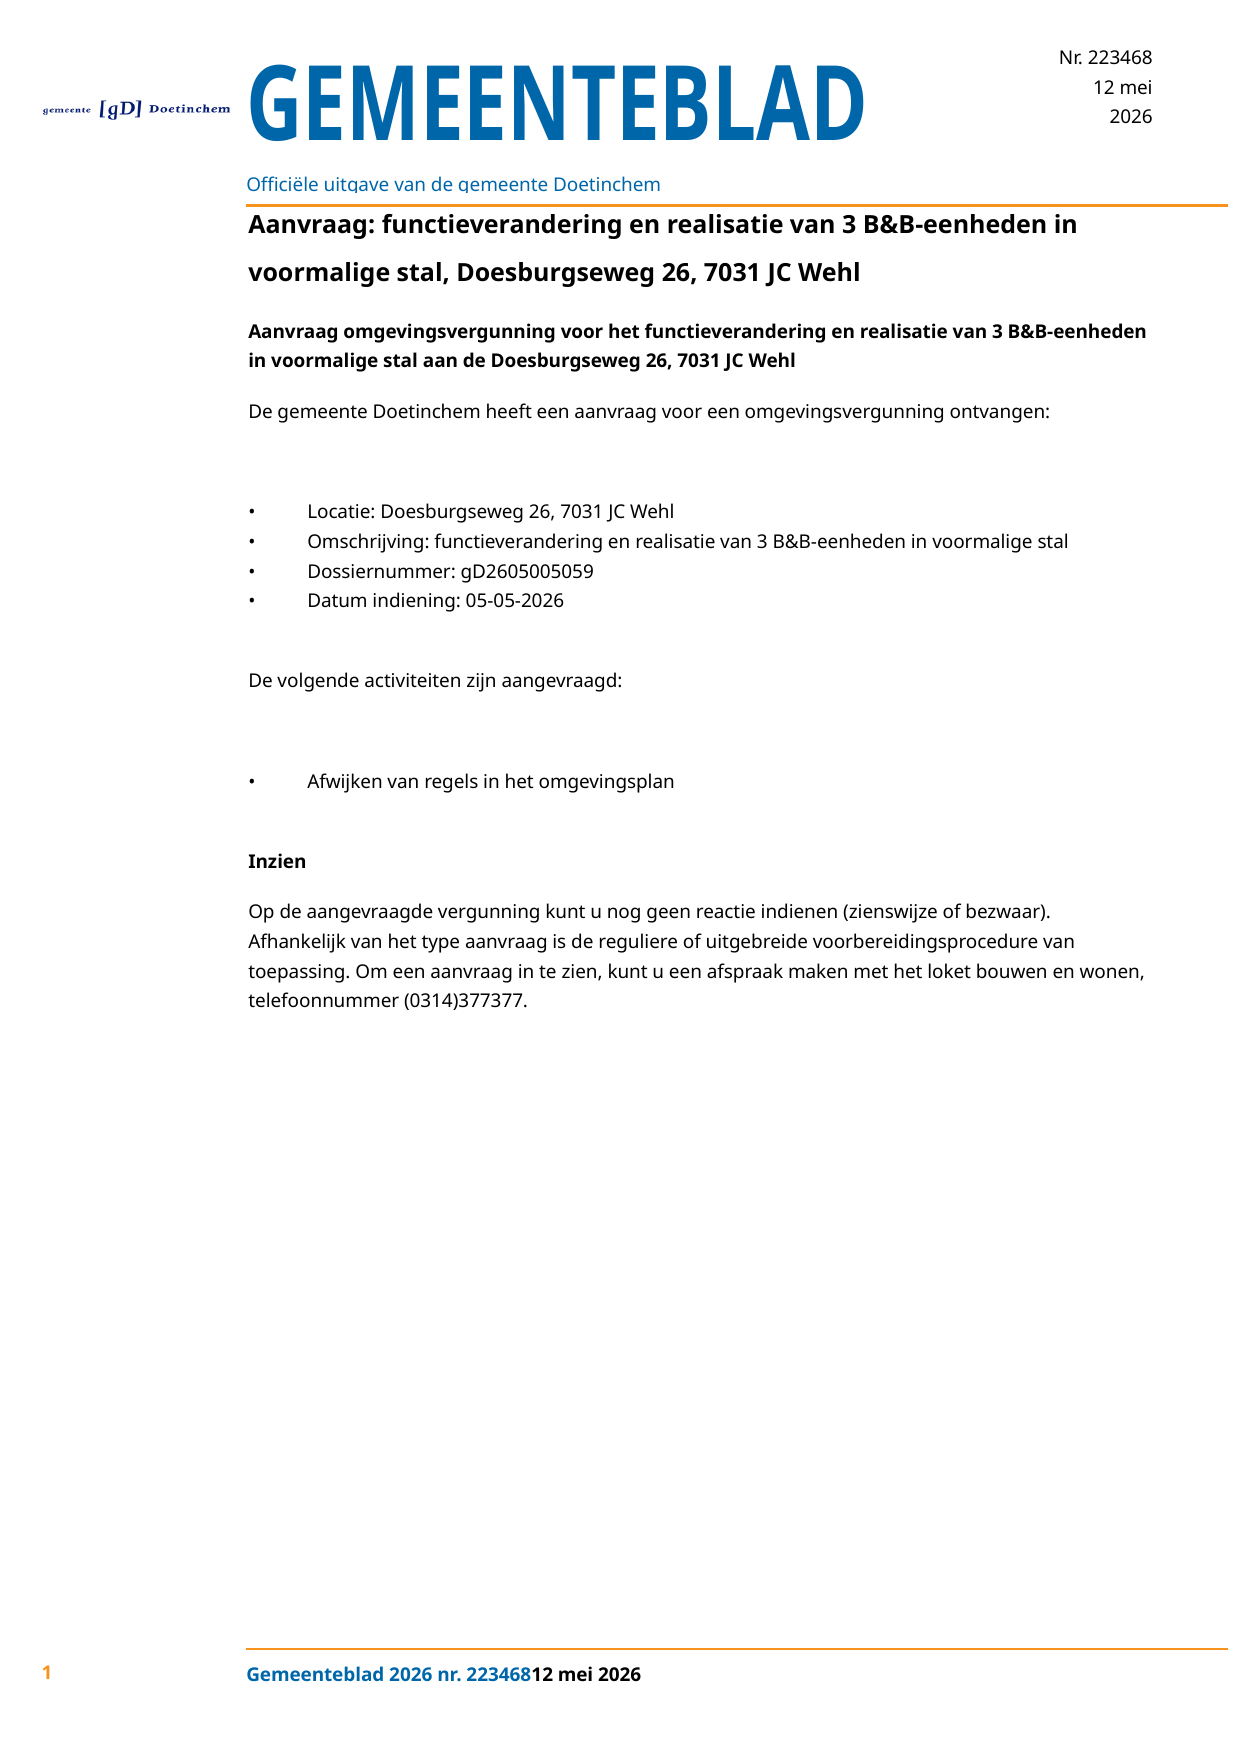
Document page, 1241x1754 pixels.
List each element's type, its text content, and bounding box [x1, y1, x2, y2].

text De volgende activiteiten zijn aangevraagd: [248, 667, 1152, 693]
text Aanvraag: functieverandering en realisatie van 3 B&B-eenheden in voormalige stal, Doesburgseweg 26, 7031 JC Wehl [248, 207, 1152, 288]
list Datum indiening: 05-05-2026 [248, 587, 1152, 613]
list Afwijken van regels in het omgevingsplan [248, 768, 1152, 794]
list Locatie: Doesburgseweg 26, 7031 JC Wehl [248, 499, 1152, 524]
text Aanvraag omgevingsvergunning voor het functieverandering en realisatie van 3 B&B-eenheden in voormalige stal aan de Doesburgseweg 26, 7031 JC Wehl [248, 318, 1152, 373]
text De gemeente Doetinchem heeft een aanvraag voor een omgevingsvergunning ontvangen: [248, 398, 1152, 424]
list Dossiernummer: gD2605005059 [248, 558, 1152, 584]
text Op de aangevraagde vergunning kunt u nog geen reactie indienen (zienswijze of bezwaar). Afhankelijk van het type aanvraag is de reguliere of uitgebreide voorbereidingsprocedure van toepassing. Om een aanvraag in te zien, kunt u een afspraak maken met het loket bouwen en wonen, telefoonnummer (0314)377377. [248, 899, 1152, 1013]
list Omschrijving: functieverandering en realisatie van 3 B&B-eenheden in voormalige stal [248, 528, 1152, 554]
picture [41, 47, 231, 172]
text Inzien [248, 848, 1152, 874]
